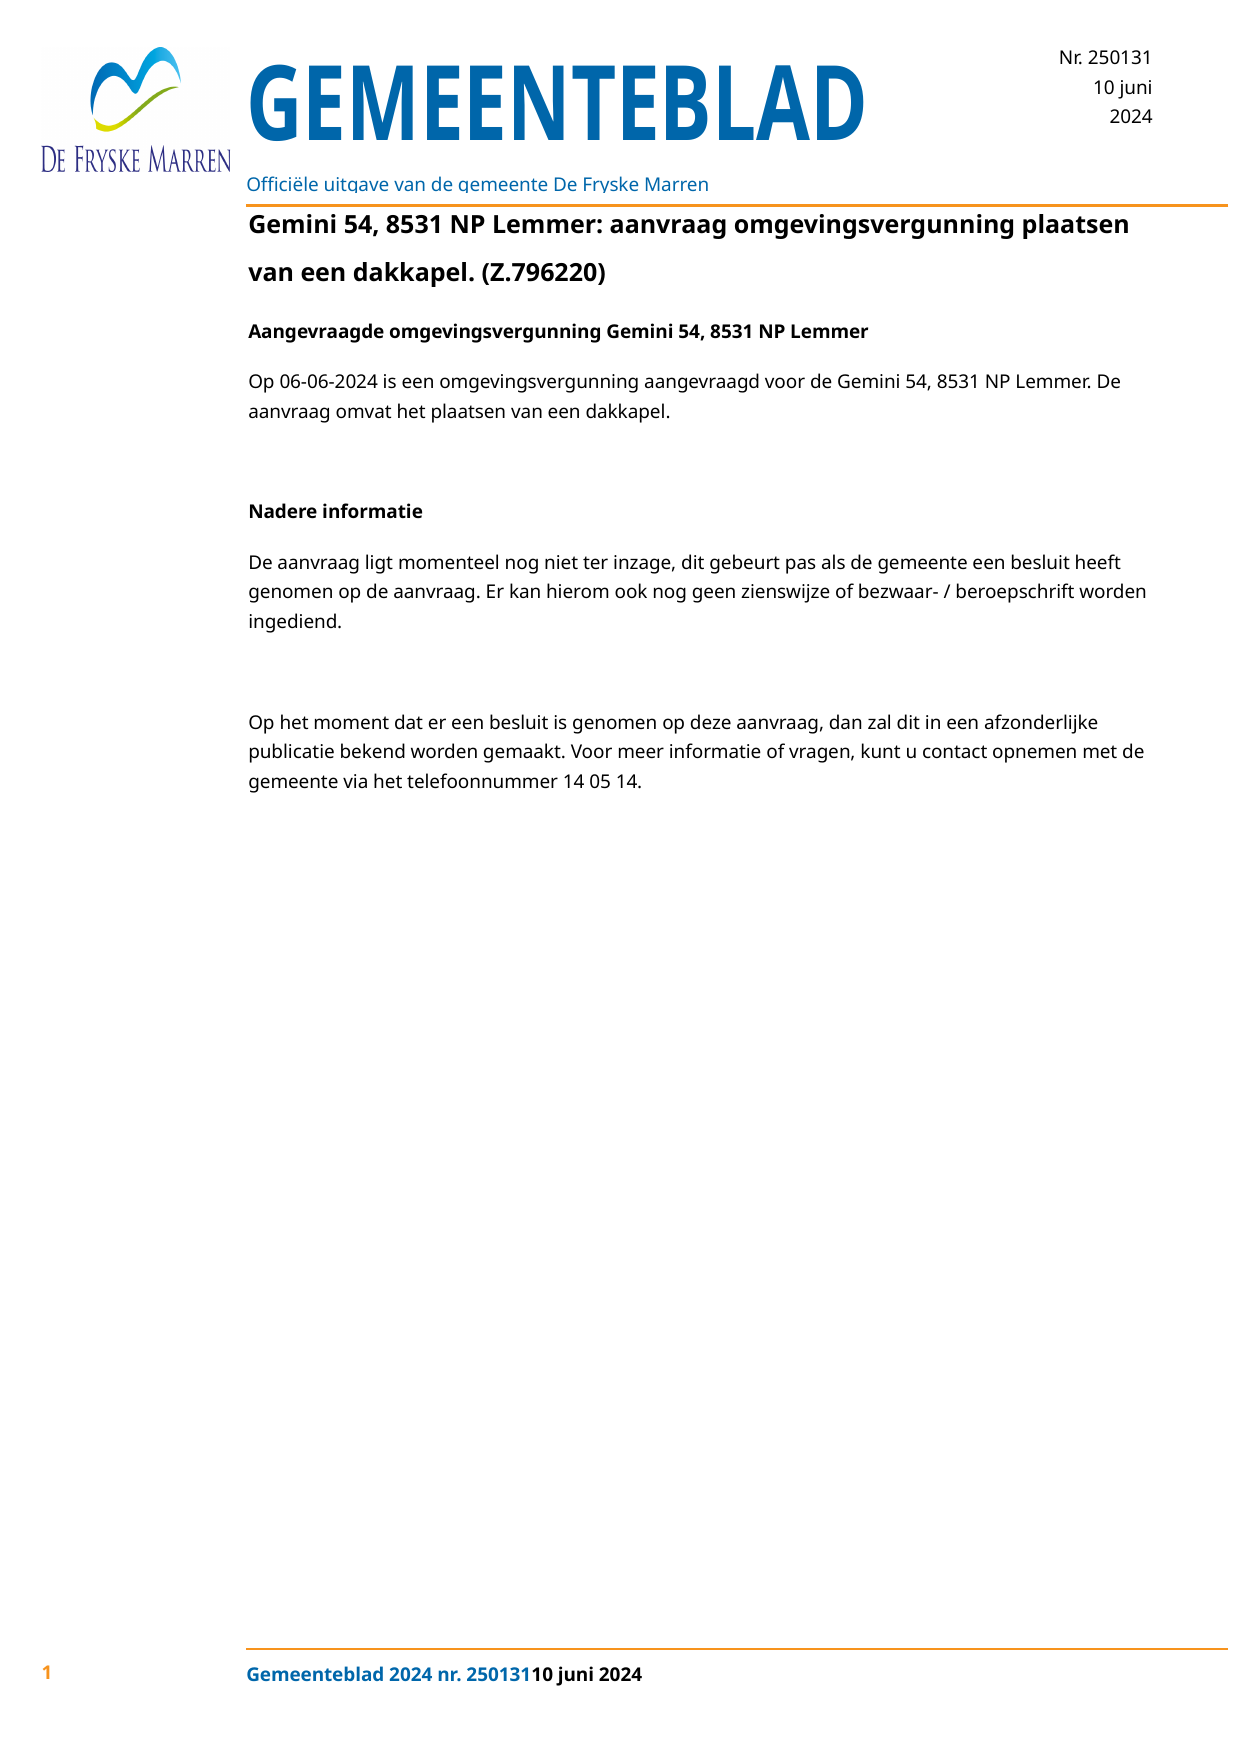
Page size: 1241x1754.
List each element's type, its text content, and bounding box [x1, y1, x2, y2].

text Op het moment dat er een besluit is genomen op deze aanvraag, dan zal dit in een afzonderlijke publicatie bekend worden gemaakt. Voor meer informatie of vragen, kunt u contact opnemen met de gemeente via het telefoonnummer 14 05 14. [248, 709, 1152, 794]
text Op 06-06-2024 is een omgevingsvergunning aangevraagd voor de Gemini 54, 8531 NP Lemmer. De aanvraag omvat het plaatsen van een dakkapel. [248, 368, 1152, 424]
picture [41, 47, 231, 172]
text Aangevraagde omgevingsvergunning Gemini 54, 8531 NP Lemmer [248, 318, 1152, 344]
text Nadere informatie [248, 499, 1152, 524]
text De aanvraag ligt momenteel nog niet ter inzage, dit gebeurt pas als de gemeente een besluit heeft genomen op de aanvraag. Er kan hierom ook nog geen zienswijze of bezwaar- / beroepschrift worden ingediend. [248, 549, 1152, 634]
text Gemini 54, 8531 NP Lemmer: aanvraag omgevingsvergunning plaatsen van een dakkapel. (Z.796220) [248, 207, 1152, 288]
